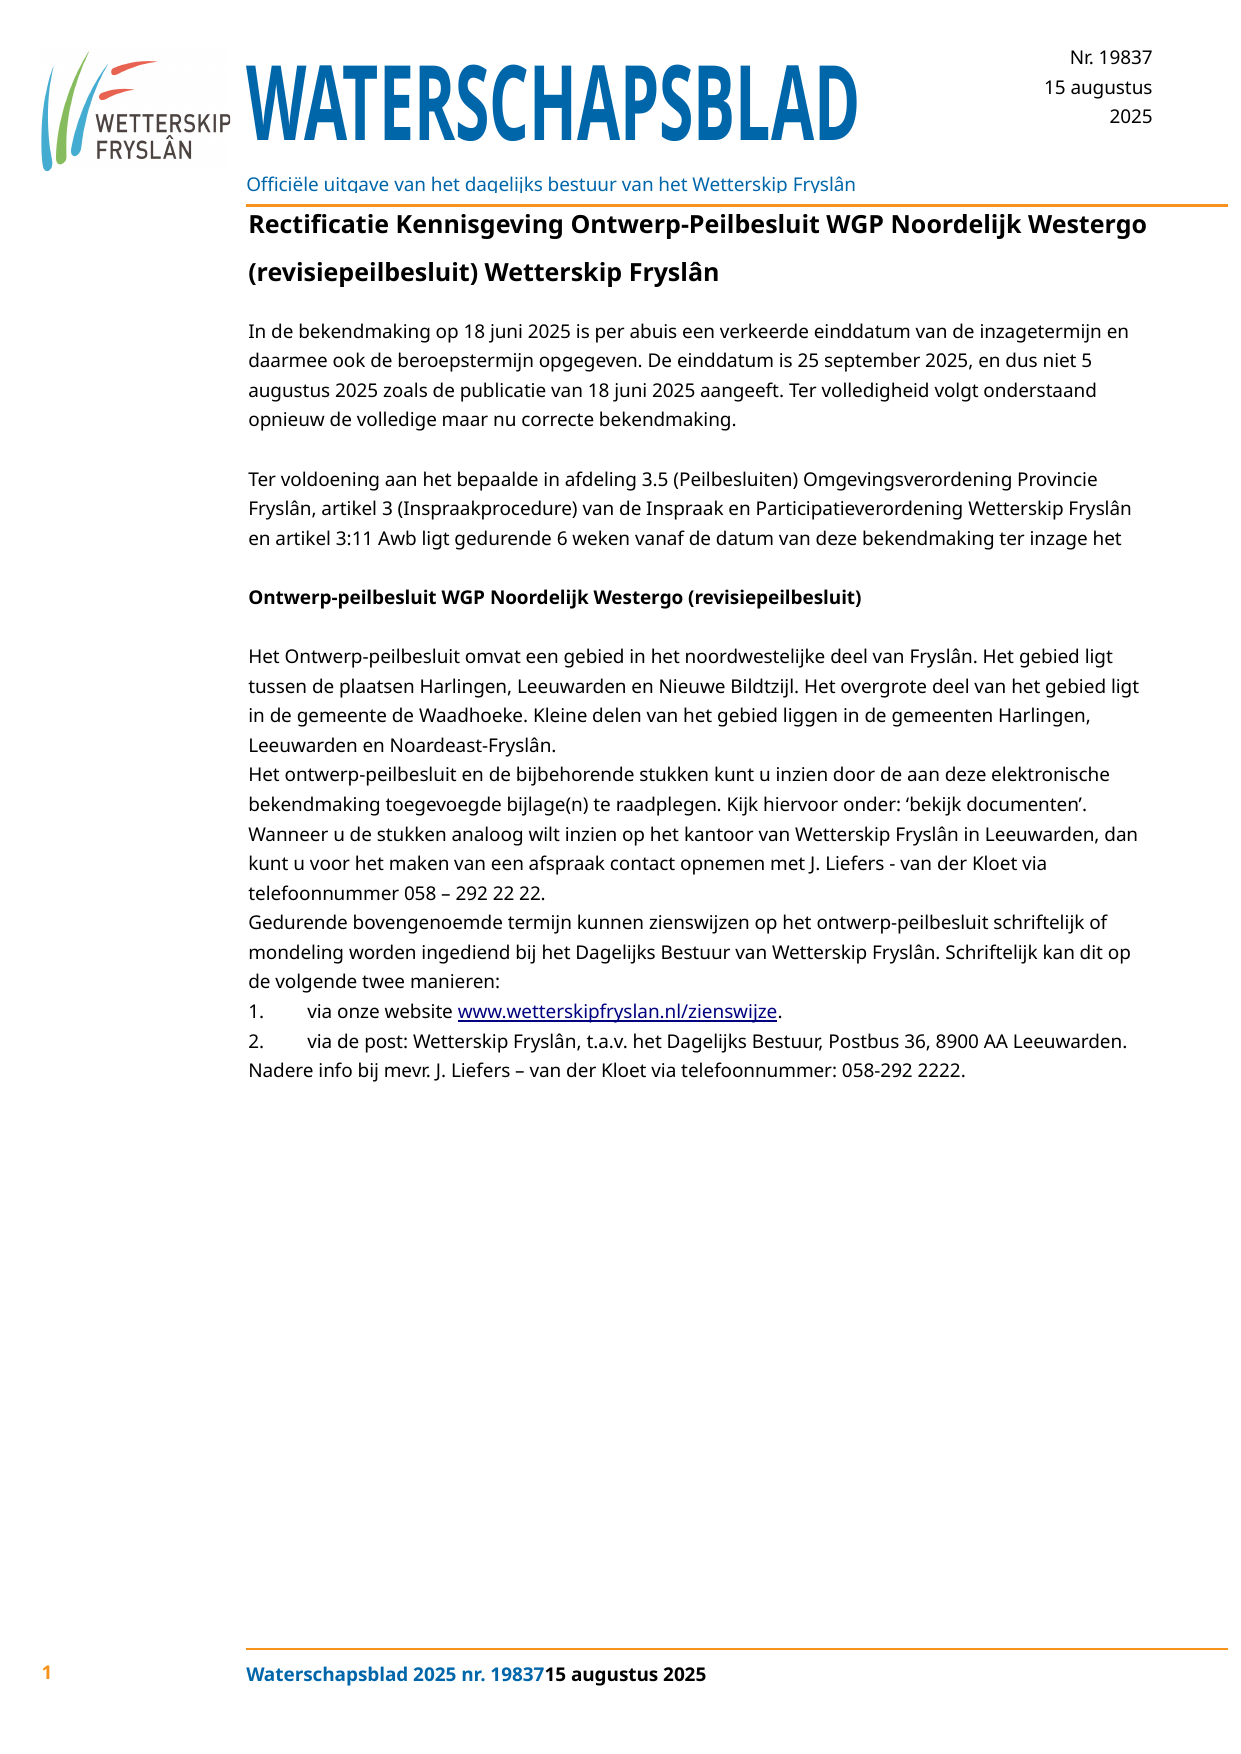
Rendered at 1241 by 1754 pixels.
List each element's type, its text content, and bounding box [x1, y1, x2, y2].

picture [41, 47, 231, 172]
text Het Ontwerp-peilbesluit omvat een gebied in het noordwestelijke deel van Fryslân. Het gebied ligt tussen de plaatsen Harlingen, Leeuwarden en Nieuwe Bildtzijl. Het overgrote deel van het gebied ligt in de gemeente de Waadhoeke. Kleine delen van het gebied liggen in de gemeenten Harlingen, Leeuwarden en Noardeast-Fryslân. [248, 643, 1152, 758]
text Rectificatie Kennisgeving Ontwerp-Peilbesluit WGP Noordelijk Westergo (revisiepeilbesluit) Wetterskip Fryslân [248, 207, 1152, 288]
list via de post: Wetterskip Fryslân, t.a.v. het Dagelijks Bestuur, Postbus 36, 8900 AA Leeuwarden. [248, 1028, 1152, 1054]
list via onze website www.wetterskipfryslan.nl/zienswijze. [248, 998, 1152, 1024]
text Gedurende bovengenoemde termijn kunnen zienswijzen op het ontwerp-peilbesluit schriftelijk of mondeling worden ingediend bij het Dagelijks Bestuur van Wetterskip Fryslân. Schriftelijk kan dit op de volgende twee manieren: [248, 909, 1152, 994]
text In de bekendmaking op 18 juni 2025 is per abuis een verkeerde einddatum van de inzagetermijn en daarmee ook de beroepstermijn opgegeven. De einddatum is 25 september 2025, en dus niet 5 augustus 2025 zoals de publicatie van 18 juni 2025 aangeeft. Ter volledigheid volgt onderstaand opnieuw de volledige maar nu correcte bekendmaking. [248, 318, 1152, 432]
text Het ontwerp-peilbesluit en de bijbehorende stukken kunt u inzien door de aan deze elektronische bekendmaking toegevoegde bijlage(n) te raadplegen. Kijk hiervoor onder: ‘bekijk documenten’. Wanneer u de stukken analoog wilt inzien op het kantoor van Wetterskip Fryslân in Leeuwarden, dan kunt u voor het maken van een afspraak contact opnemen met J. Liefers - van der Kloet via telefoonnummer 058 – 292 22 22. [248, 762, 1152, 906]
text Ontwerp-peilbesluit WGP Noordelijk Westergo (revisiepeilbesluit) [248, 584, 1152, 610]
text Nadere info bij mevr. J. Liefers – van der Kloet via telefoonnummer: 058-292 2222. [248, 1057, 1152, 1083]
text Ter voldoening aan het bepaalde in afdeling 3.5 (Peilbesluiten) Omgevingsverordening Provincie Fryslân, artikel 3 (Inspraakprocedure) van de Inspraak en Participatieverordening Wetterskip Fryslân en artikel 3:11 Awb ligt gedurende 6 weken vanaf de datum van deze bekendmaking ter inzage het [248, 466, 1152, 551]
